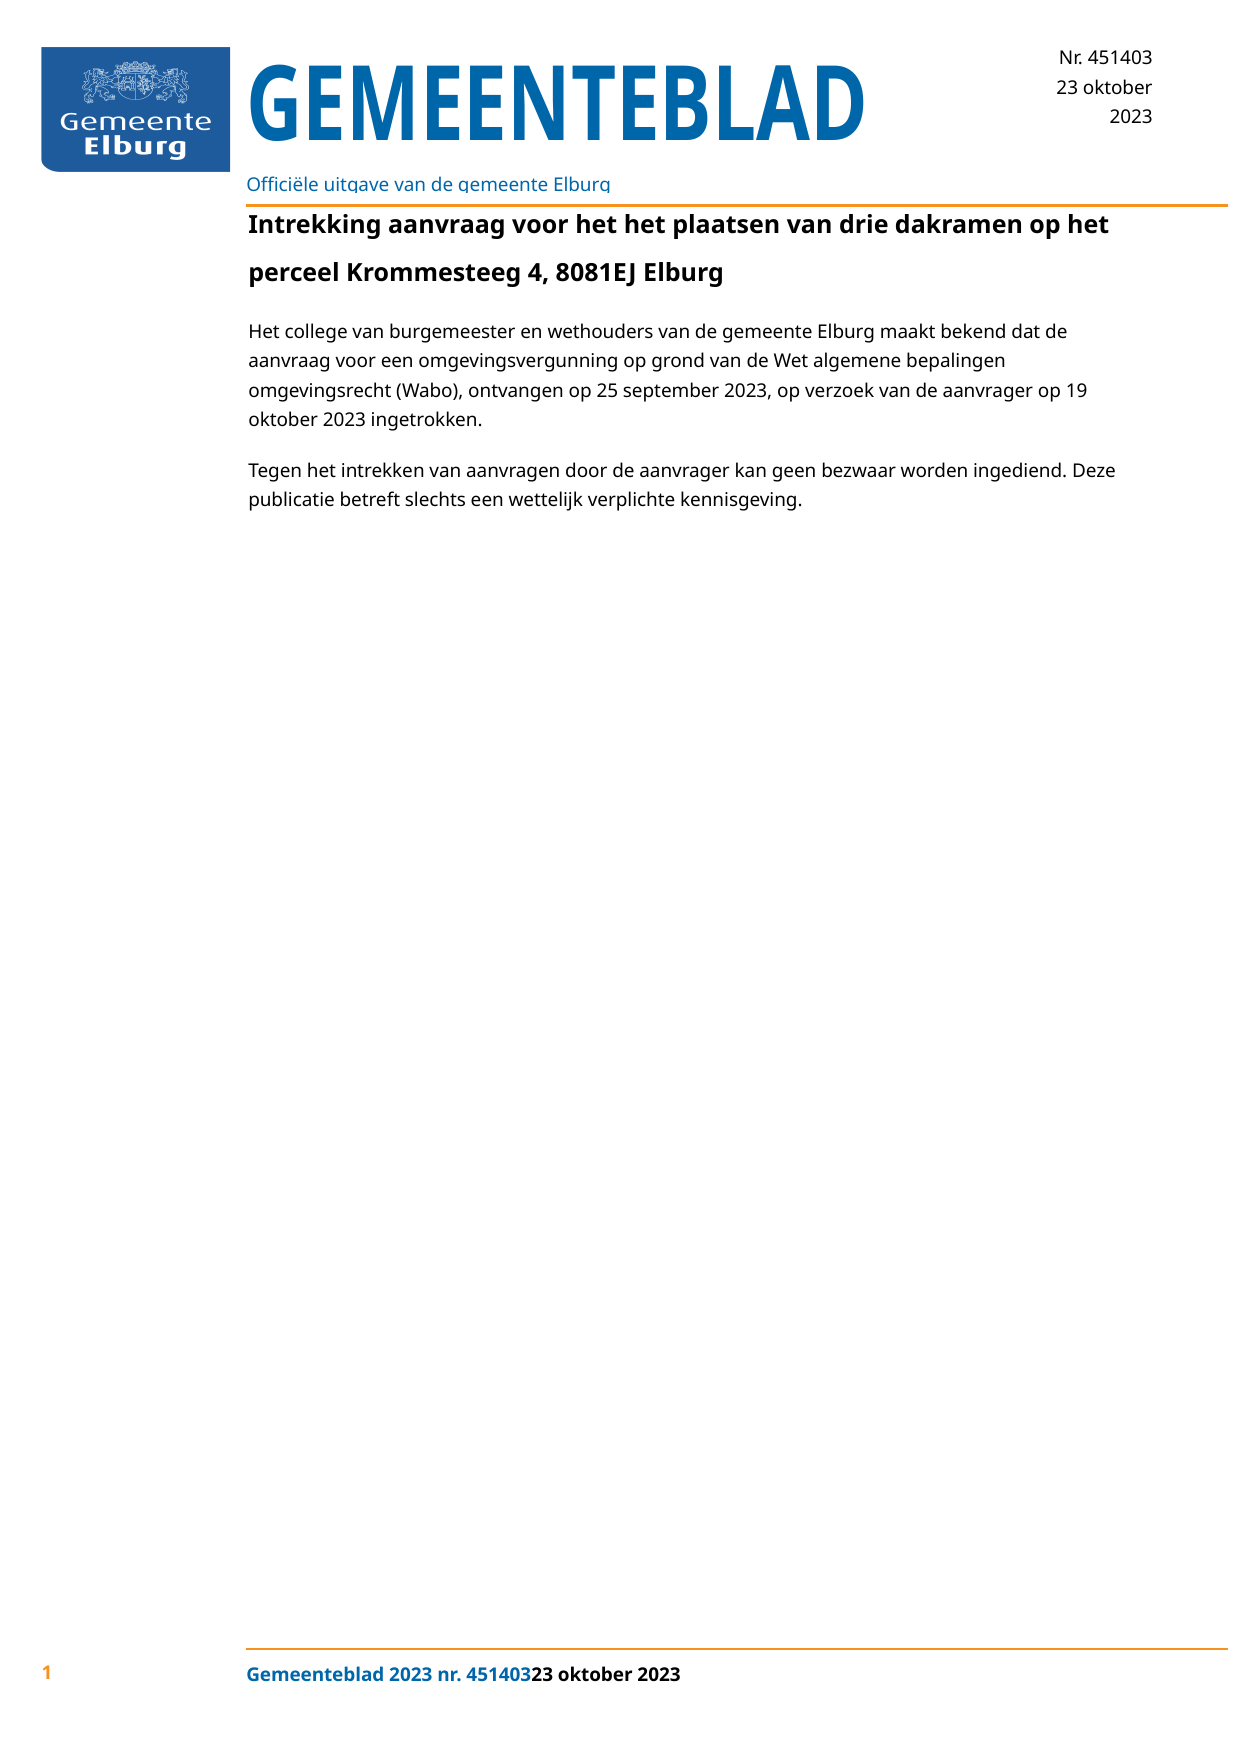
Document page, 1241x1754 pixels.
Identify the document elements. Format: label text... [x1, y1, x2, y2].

picture [41, 47, 231, 172]
text Intrekking aanvraag voor het het plaatsen van drie dakramen op het perceel Krommesteeg 4, 8081EJ Elburg [248, 207, 1152, 288]
text Tegen het intrekken van aanvragen door de aanvrager kan geen bezwaar worden ingediend. Deze publicatie betreft slechts een wettelijk verplichte kennisgeving. [248, 457, 1152, 512]
text Het college van burgemeester en wethouders van de gemeente Elburg maakt bekend dat de aanvraag voor een omgevingsvergunning op grond van de Wet algemene bepalingen omgevingsrecht (Wabo), ontvangen op 25 september 2023, op verzoek van de aanvrager op 19 oktober 2023 ingetrokken. [248, 318, 1152, 432]
